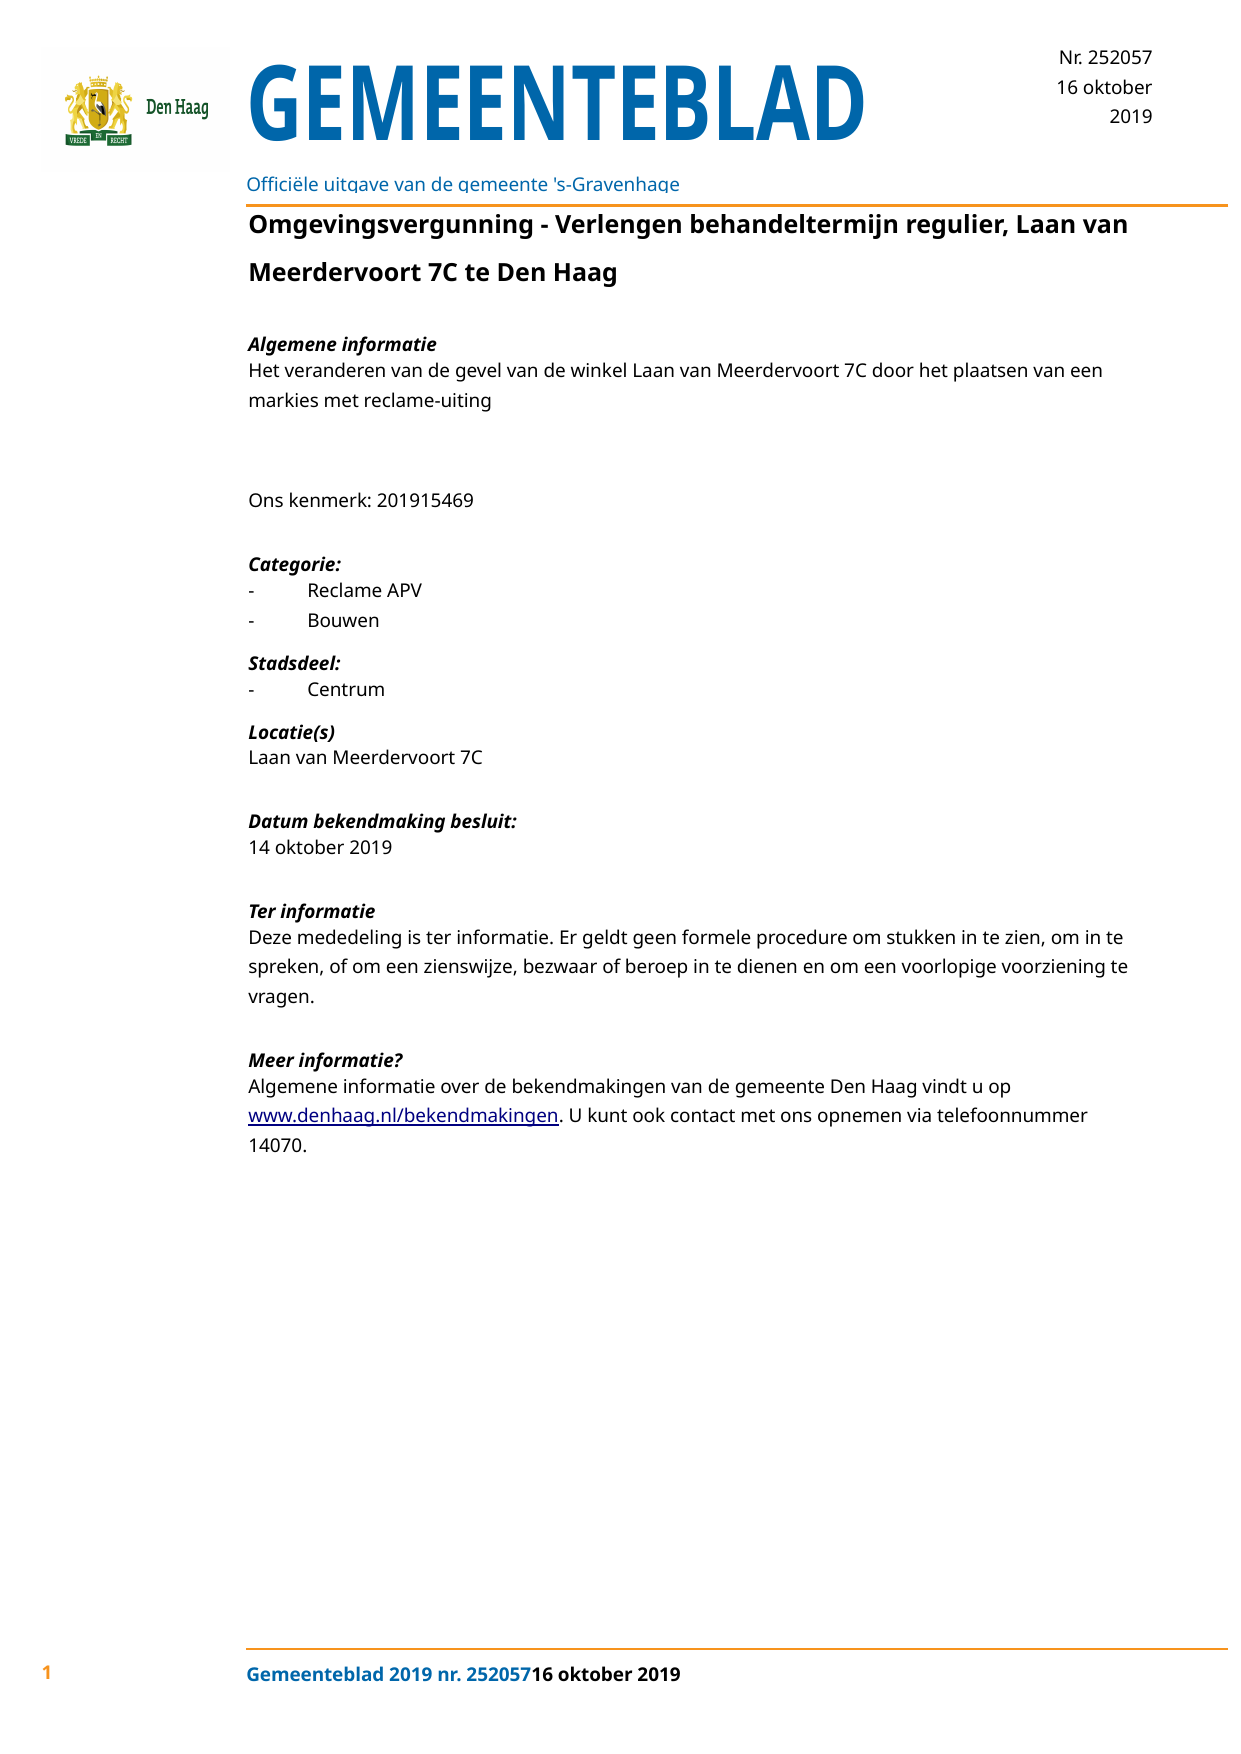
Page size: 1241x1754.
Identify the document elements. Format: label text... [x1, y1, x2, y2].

text Categorie: [248, 552, 1152, 577]
text Stadsdeel: [248, 650, 1152, 676]
text Datum bekendmaking besluit: [248, 808, 1152, 834]
list Reclame APV [248, 577, 1152, 603]
list Bouwen [248, 607, 1152, 633]
text Laan van Meerdervoort 7C [248, 744, 1152, 770]
text Deze mededeling is ter informatie. Er geldt geen formele procedure om stukken in te zien, om in te spreken, of om een zienswijze, bezwaar of beroep in te dienen en om een voorlopige voorziening te vragen. [248, 924, 1152, 1009]
text Het veranderen van de gevel van de winkel Laan van Meerdervoort 7C door het plaatsen van een markies met reclame-uiting [248, 357, 1152, 412]
text 14 oktober 2019 [248, 834, 1152, 860]
text Ons kenmerk: 201915469 [248, 488, 1152, 513]
list Centrum [248, 676, 1152, 701]
text Omgevingsvergunning - Verlengen behandeltermijn regulier, Laan van Meerdervoort 7C te Den Haag [248, 207, 1152, 288]
text Meer informatie? [248, 1047, 1152, 1073]
text Locatie(s) [248, 719, 1152, 744]
text Ter informatie [248, 898, 1152, 924]
text Algemene informatie [248, 331, 1152, 357]
text Algemene informatie over de bekendmakingen van de gemeente Den Haag vindt u op www.denhaag.nl/bekendmakingen. U kunt ook contact met ons opnemen via telefoonnummer 14070. [248, 1073, 1152, 1158]
picture [41, 47, 231, 172]
